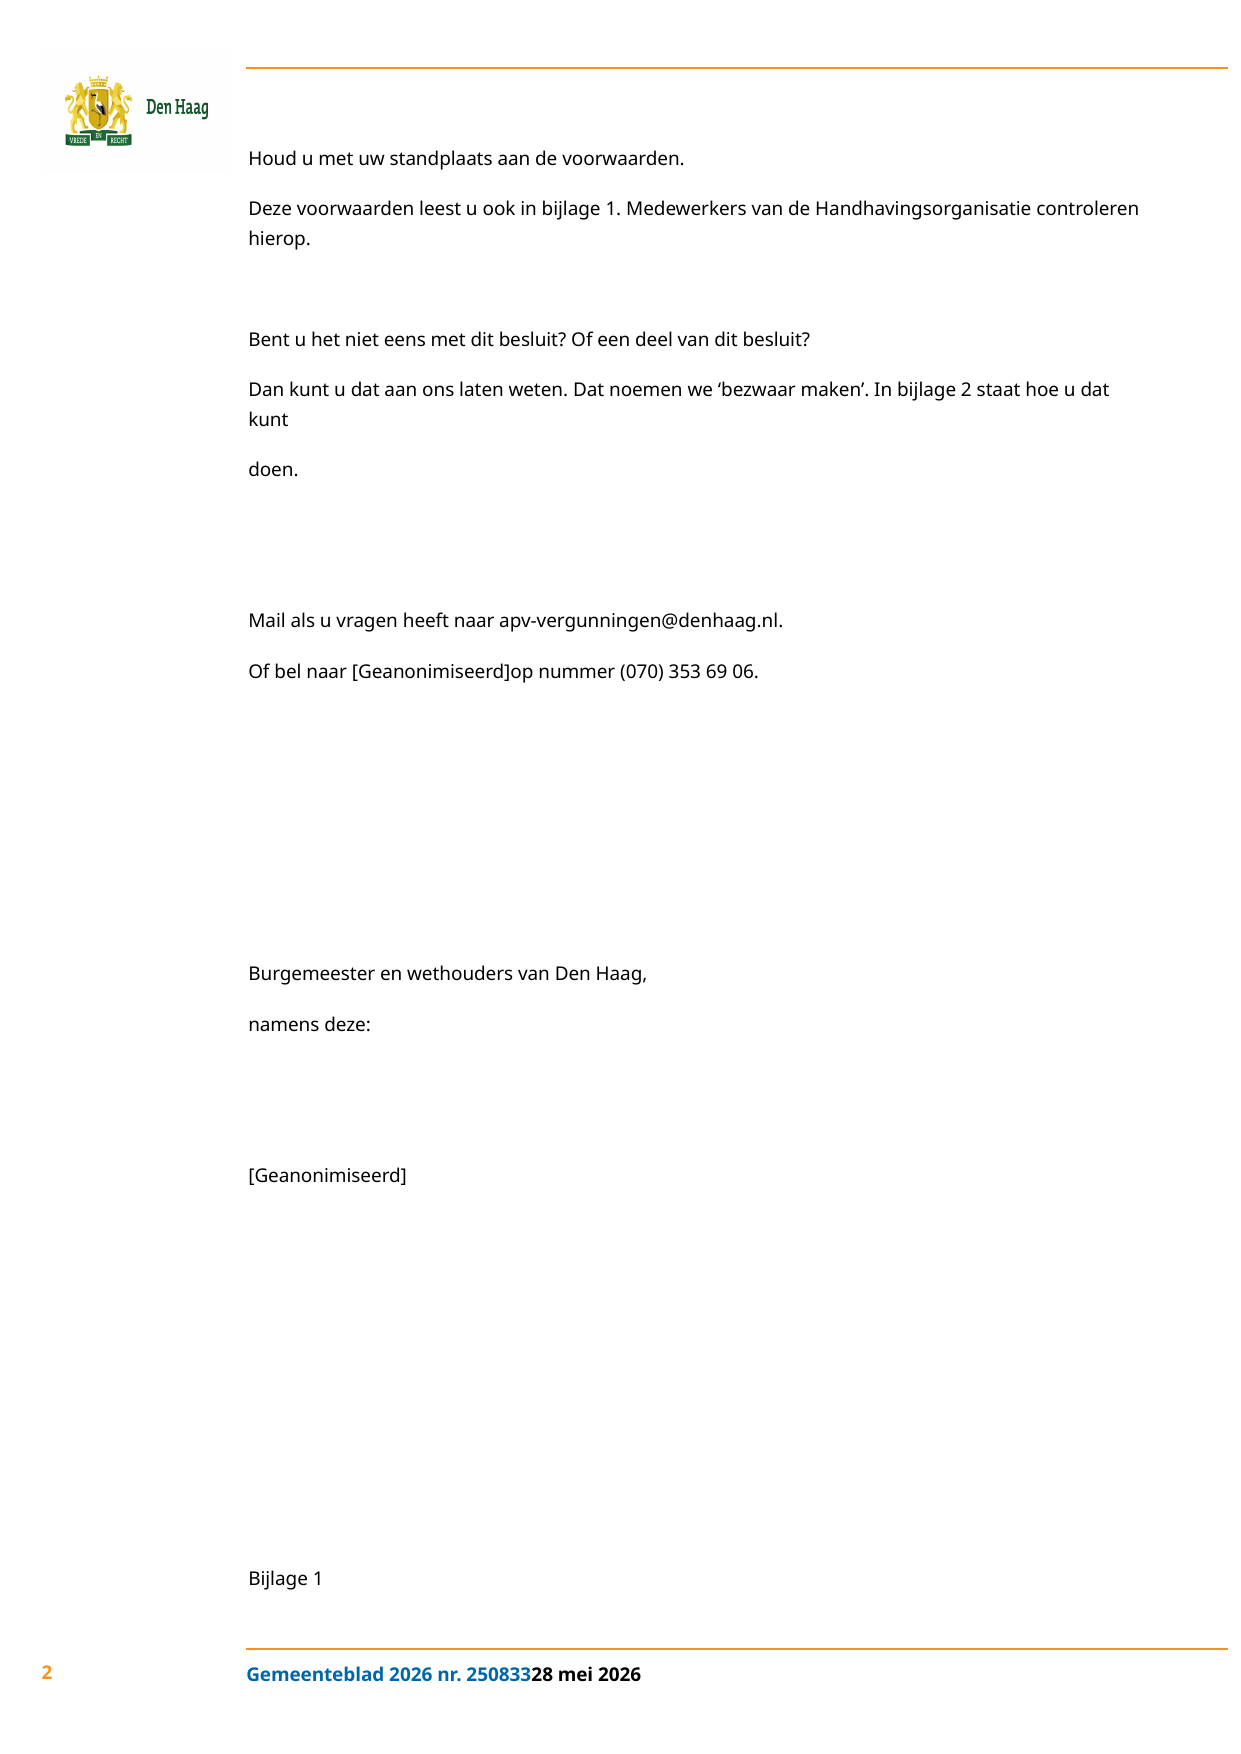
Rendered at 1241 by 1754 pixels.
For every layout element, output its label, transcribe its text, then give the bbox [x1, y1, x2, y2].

text Houd u met uw standplaats aan de voorwaarden. [248, 145, 1152, 171]
picture [41, 47, 231, 172]
text namens deze: [248, 1011, 1152, 1037]
text Of bel naar [Geanonimiseerd]op nummer (070) 353 69 06. [248, 658, 1152, 684]
text doen. [248, 456, 1152, 482]
text Bijlage 1 [248, 1566, 1152, 1591]
text Burgemeester en wethouders van Den Haag, [248, 961, 1152, 986]
text Bent u het niet eens met dit besluit? Of een deel van dit besluit? [248, 326, 1152, 352]
text Mail als u vragen heeft naar apv-vergunningen@denhaag.nl. [248, 608, 1152, 633]
text Dan kunt u dat aan ons laten weten. Dat noemen we ‘bezwaar maken’. In bijlage 2 staat hoe u dat kunt [248, 376, 1152, 432]
text [Geanonimiseerd] [248, 1162, 1152, 1188]
text Deze voorwaarden leest u ook in bijlage 1. Medewerkers van de Handhavingsorganisatie controleren hierop. [248, 196, 1152, 251]
